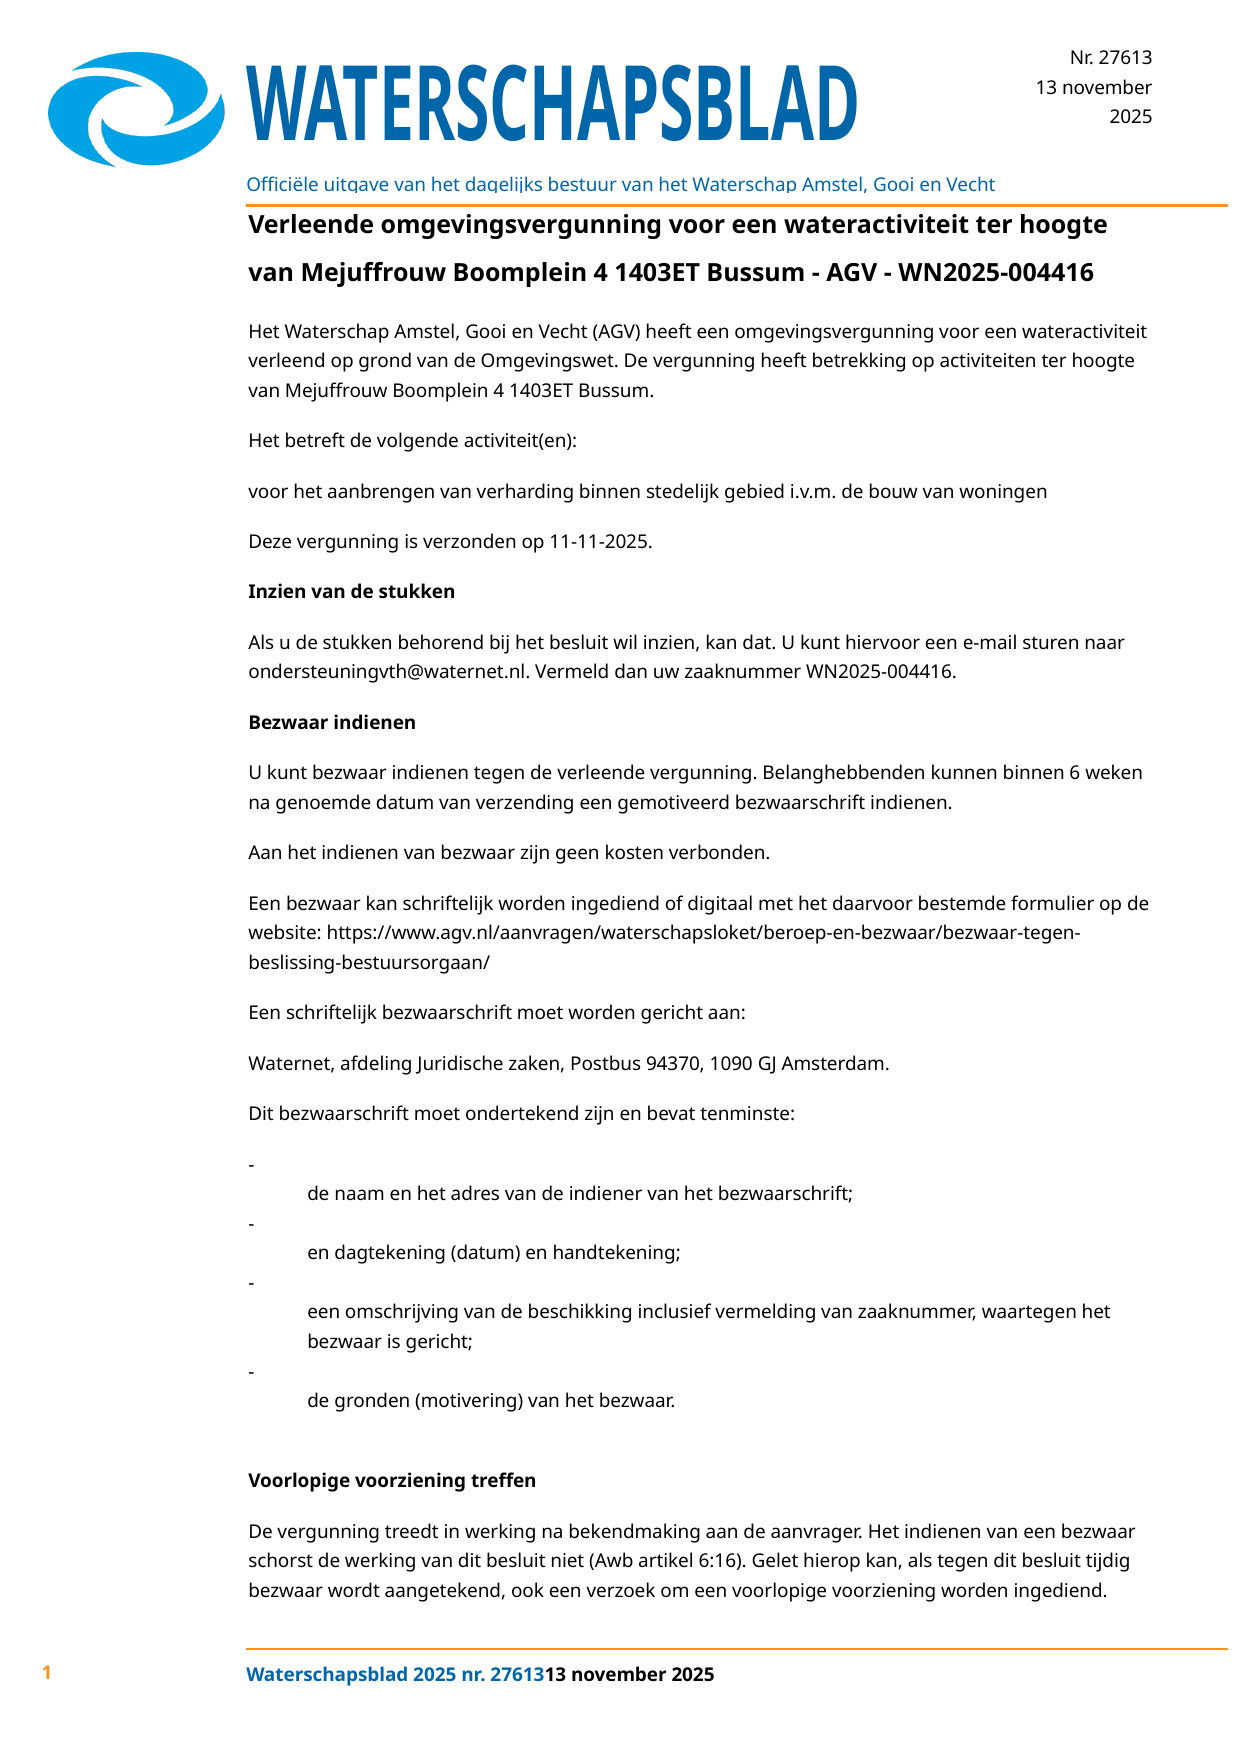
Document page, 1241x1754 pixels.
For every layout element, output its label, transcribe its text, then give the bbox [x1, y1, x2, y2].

text Een schriftelijk bezwaarschrift moet worden gericht aan: [248, 999, 1152, 1025]
text Het betreft de volgende activiteit(en): [248, 427, 1152, 453]
text Deze vergunning is verzonden op 11-11-2025. [248, 528, 1152, 554]
picture [41, 47, 231, 172]
text Waternet, afdeling Juridische zaken, Postbus 94370, 1090 GJ Amsterdam. [248, 1050, 1152, 1076]
text Verleende omgevingsvergunning voor een wateractiviteit ter hoogte van Mejuffrouw Boomplein 4 1403ET Bussum - AGV - WN2025-004416 [248, 207, 1152, 288]
list de naam en het adres van de indiener van het bezwaarschrift; [248, 1180, 1152, 1206]
text Bezwaar indienen [248, 709, 1152, 735]
text De vergunning treedt in werking na bekendmaking aan de aanvrager. Het indienen van een bezwaar schorst de werking van dit besluit niet (Awb artikel 6:16). Gelet hierop kan, als tegen dit besluit tijdig bezwaar wordt aangetekend, ook een verzoek om een voorlopige voorziening worden ingediend. [248, 1518, 1152, 1603]
text voor het aanbrengen van verharding binnen stedelijk gebied i.v.m. de bouw van woningen [248, 478, 1152, 504]
text Een bezwaar kan schriftelijk worden ingediend of digitaal met het daarvoor bestemde formulier op de website: https://www.agv.nl/aanvragen/waterschapsloket/beroep-en-bezwaar/bezwaar-tegen-beslissing-bestuursorgaan/ [248, 890, 1152, 975]
list en dagtekening (datum) en handtekening; [248, 1239, 1152, 1265]
list een omschrijving van de beschikking inclusief vermelding van zaaknummer, waartegen het bezwaar is gericht; [248, 1299, 1152, 1354]
text Dit bezwaarschrift moet ondertekend zijn en bevat tenminste: [248, 1100, 1152, 1126]
text U kunt bezwaar indienen tegen de verleende vergunning. Belanghebbenden kunnen binnen 6 weken na genoemde datum van verzending een gemotiveerd bezwaarschrift indienen. [248, 759, 1152, 815]
text Aan het indienen van bezwaar zijn geen kosten verbonden. [248, 839, 1152, 865]
text Inzien van de stukken [248, 579, 1152, 604]
text Als u de stukken behorend bij het besluit wil inzien, kan dat. U kunt hiervoor een e-mail sturen naar ondersteuningvth@waternet.nl. Vermeld dan uw zaaknummer WN2025-004416. [248, 629, 1152, 684]
text Voorlopige voorziening treffen [248, 1467, 1152, 1493]
list de gronden (motivering) van het bezwaar. [248, 1387, 1152, 1413]
text Het Waterschap Amstel, Gooi en Vecht (AGV) heeft een omgevingsvergunning voor een wateractiviteit verleend op grond van de Omgevingswet. De vergunning heeft betrekking op activiteiten ter hoogte van Mejuffrouw Boomplein 4 1403ET Bussum. [248, 318, 1152, 403]
